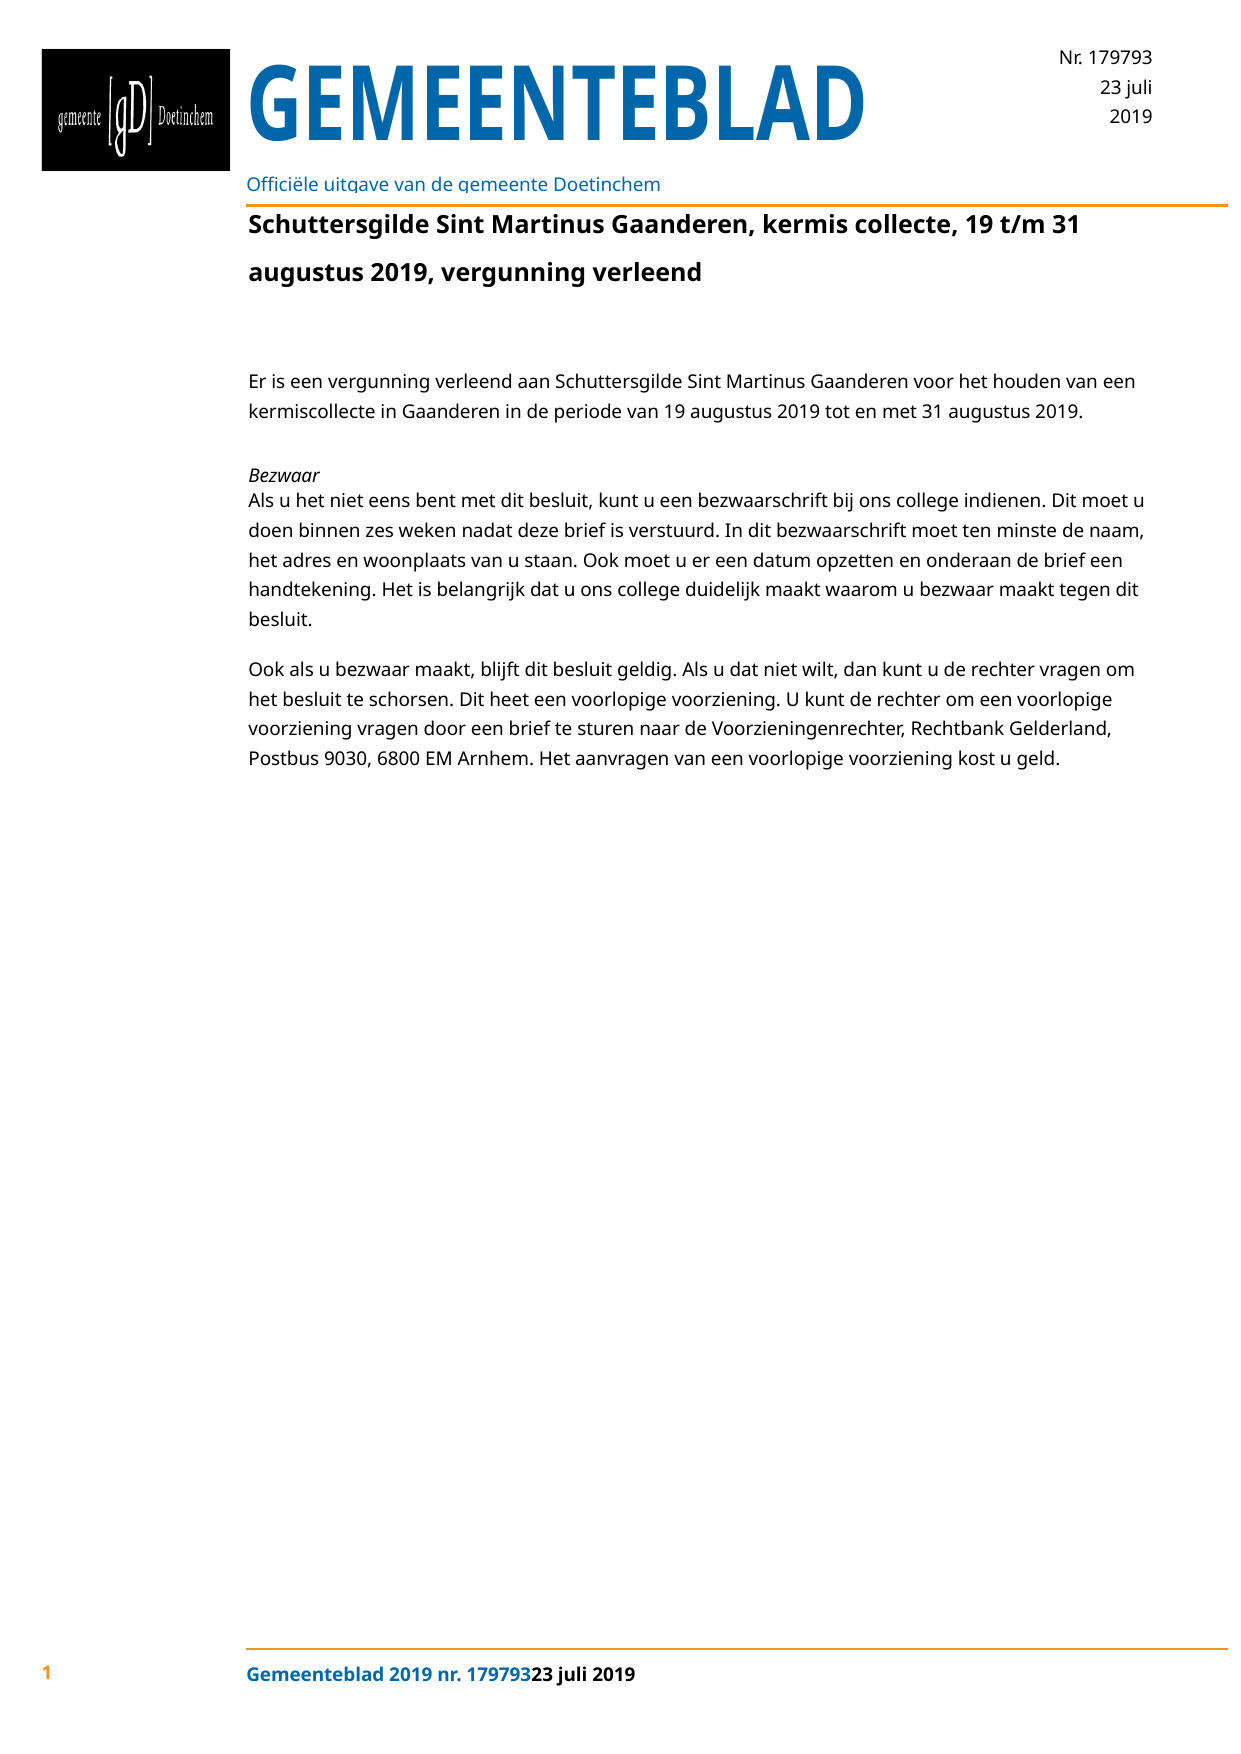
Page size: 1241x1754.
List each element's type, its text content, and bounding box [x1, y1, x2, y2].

text Als u het niet eens bent met dit besluit, kunt u een bezwaarschrift bij ons college indienen. Dit moet u doen binnen zes weken nadat deze brief is verstuurd. In dit bezwaarschrift moet ten minste de naam, het adres en woonplaats van u staan. Ook moet u er een datum opzetten en onderaan de brief een handtekening. Het is belangrijk dat u ons college duidelijk maakt waarom u bezwaar maakt tegen dit besluit. [248, 488, 1152, 632]
text Bezwaar [248, 462, 1152, 488]
text Schuttersgilde Sint Martinus Gaanderen, kermis collecte, 19 t/m 31 augustus 2019, vergunning verleend [248, 207, 1152, 288]
picture [41, 47, 231, 172]
text Er is een vergunning verleend aan Schuttersgilde Sint Martinus Gaanderen voor het houden van een kermiscollecte in Gaanderen in de periode van 19 augustus 2019 tot en met 31 augustus 2019. [248, 368, 1152, 424]
text Ook als u bezwaar maakt, blijft dit besluit geldig. Als u dat niet wilt, dan kunt u de rechter vragen om het besluit te schorsen. Dit heet een voorlopige voorziening. U kunt de rechter om een voorlopige voorziening vragen door een brief te sturen naar de Voorzieningenrechter, Rechtbank Gelderland, Postbus 9030, 6800 EM Arnhem. Het aanvragen van een voorlopige voorziening kost u geld. [248, 656, 1152, 771]
